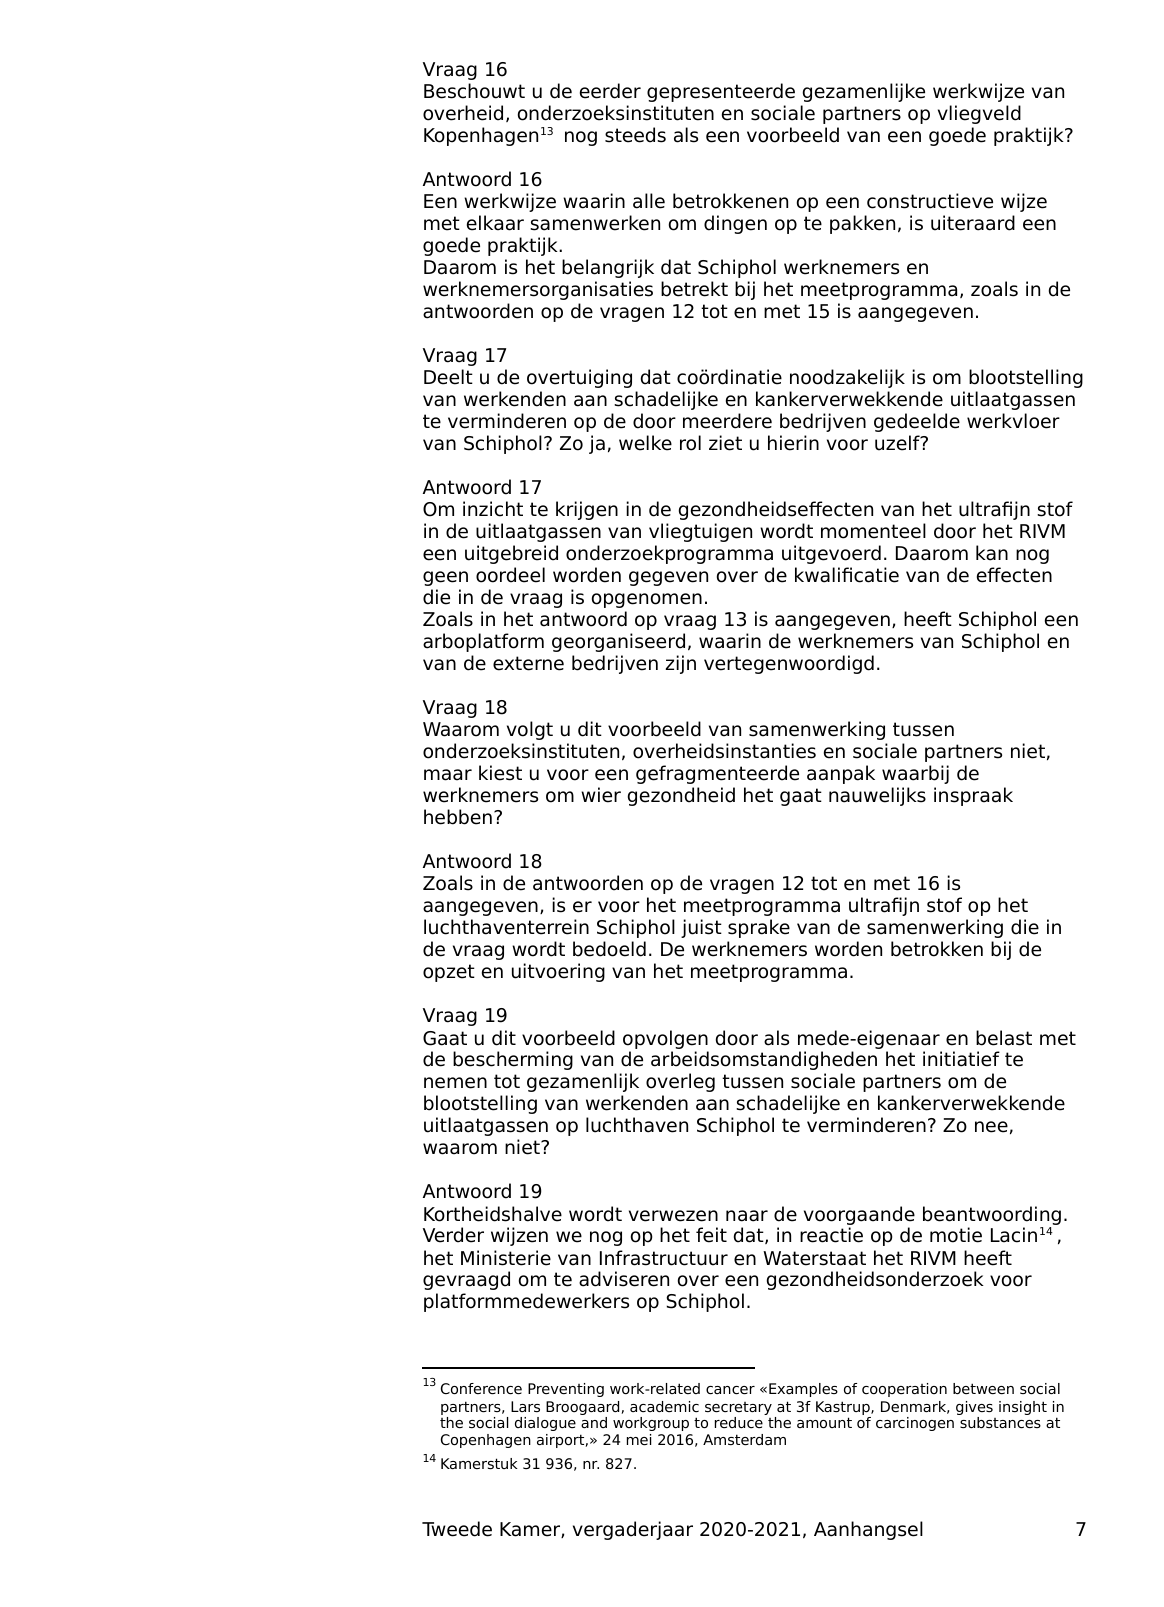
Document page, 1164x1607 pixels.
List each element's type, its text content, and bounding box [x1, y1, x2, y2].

text Vraag 17 [422, 345, 1087, 367]
text Antwoord 18 [422, 851, 1087, 873]
text Deelt u de overtuiging dat coördinatie noodzakelijk is om blootstelling van werkenden aan schadelijke en kankerverwekkende uitlaatgassen te verminderen op de door meerdere bedrijven gedeelde werkvloer van Schiphol? Zo ja, welke rol ziet u hierin voor uzelf? [422, 367, 1087, 455]
text Gaat u dit voorbeeld opvolgen door als mede-eigenaar en belast met de bescherming van de arbeidsomstandigheden het initiatief te nemen tot gezamenlijk overleg tussen sociale partners om de blootstelling van werkenden aan schadelijke en kankerverwekkende uitlaatgassen op luchthaven Schiphol te verminderen? Zo nee, waarom niet? [422, 1027, 1087, 1159]
text Waarom volgt u dit voorbeeld van samenwerking tussen onderzoeksinstituten, overheidsinstanties en sociale partners niet, maar kiest u voor een gefragmenteerde aanpak waarbij de werknemers om wier gezondheid het gaat nauwelijks inspraak hebben? [422, 719, 1087, 829]
text Conference Preventing work-related cancer «Examples of cooperation between social partners, Lars Broogaard, academic secretary at 3f Kastrup, Denmark, gives insight in the social dialogue and workgroup to reduce the amount of carcinogen substances at Copenhagen airport,» 24 mei 2016, Amsterdam [422, 1377, 1087, 1449]
text Zoals in het antwoord op vraag 13 is aangegeven, heeft Schiphol een arboplatform georganiseerd, waarin de werknemers van Schiphol en van de externe bedrijven zijn vertegenwoordigd. [422, 609, 1087, 675]
text Verder wijzen we nog op het feit dat, in reactie op de motie Lacin, het Ministerie van Infrastructuur en Waterstaat het RIVM heeft gevraagd om te adviseren over een gezondheidsonderzoek voor platformmedewerkers op Schiphol. [422, 1225, 1087, 1313]
text Een werkwijze waarin alle betrokkenen op een constructieve wijze met elkaar samenwerken om dingen op te pakken, is uiteraard een goede praktijk. [422, 191, 1087, 257]
text Daarom is het belangrijk dat Schiphol werknemers en werknemersorganisaties betrekt bij het meetprogramma, zoals in de antwoorden op de vragen 12 tot en met 15 is aangegeven. [422, 257, 1087, 323]
text Om inzicht te krijgen in de gezondheidseffecten van het ultrafijn stof in de uitlaatgassen van vliegtuigen wordt momenteel door het RIVM een uitgebreid onderzoekprogramma uitgevoerd. Daarom kan nog geen oordeel worden gegeven over de kwalificatie van de effecten die in de vraag is opgenomen. [422, 499, 1087, 609]
text Antwoord 16 [422, 169, 1087, 191]
text Vraag 18 [422, 697, 1087, 719]
text Kamerstuk 31 936, nr. 827. [422, 1452, 1087, 1474]
text Antwoord 19 [422, 1181, 1087, 1203]
text Vraag 19 [422, 1005, 1087, 1027]
text Vraag 16 [422, 59, 1087, 81]
text Antwoord 17 [422, 477, 1087, 499]
text Kortheidshalve wordt verwezen naar de voorgaande beantwoording. [422, 1203, 1087, 1225]
text Zoals in de antwoorden op de vragen 12 tot en met 16 is aangegeven, is er voor het meetprogramma ultrafijn stof op het luchthaventerrein Schiphol juist sprake van de samenwerking die in de vraag wordt bedoeld. De werknemers worden betrokken bij de opzet en uitvoering van het meetprogramma. [422, 873, 1087, 983]
text Beschouwt u de eerder gepresenteerde gezamenlijke werkwijze van overheid, onderzoeksinstituten en sociale partners op vliegveld Kopenhagen nog steeds als een voorbeeld van een goede praktijk? [422, 81, 1087, 147]
